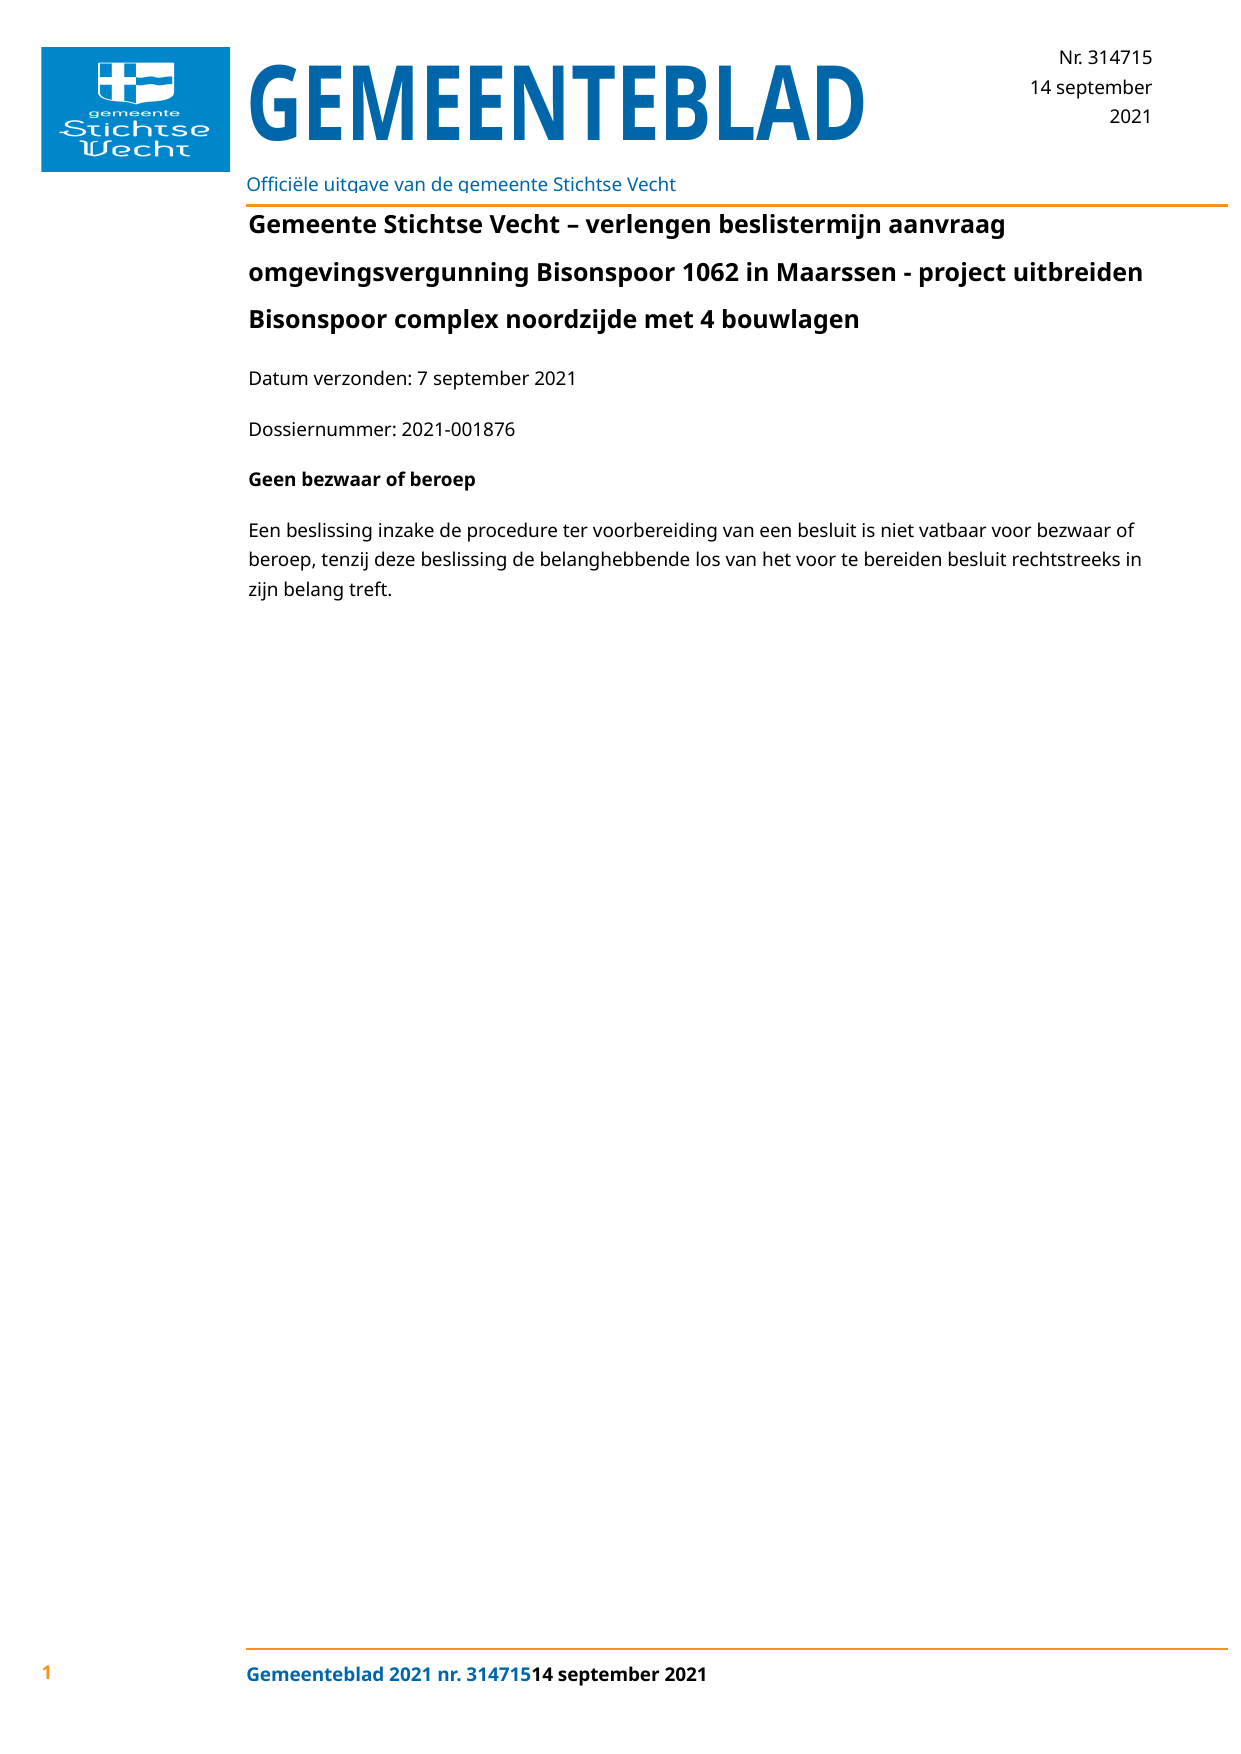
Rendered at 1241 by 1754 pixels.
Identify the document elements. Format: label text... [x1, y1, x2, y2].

text Geen bezwaar of beroep [248, 466, 1152, 492]
text Dossiernummer: 2021-001876 [248, 416, 1152, 442]
text Gemeente Stichtse Vecht – verlengen beslistermijn aanvraag omgevingsvergunning Bisonspoor 1062 in Maarssen - project uitbreiden Bisonspoor complex noordzijde met 4 bouwlagen [248, 207, 1152, 336]
text Een beslissing inzake de procedure ter voorbereiding van een besluit is niet vatbaar voor bezwaar of beroep, tenzij deze beslissing de belanghebbende los van het voor te bereiden besluit rechtstreeks in zijn belang treft. [248, 517, 1152, 602]
picture [137, 63, 174, 103]
text Datum verzonden: 7 september 2021 [248, 366, 1152, 391]
picture [99, 63, 135, 101]
